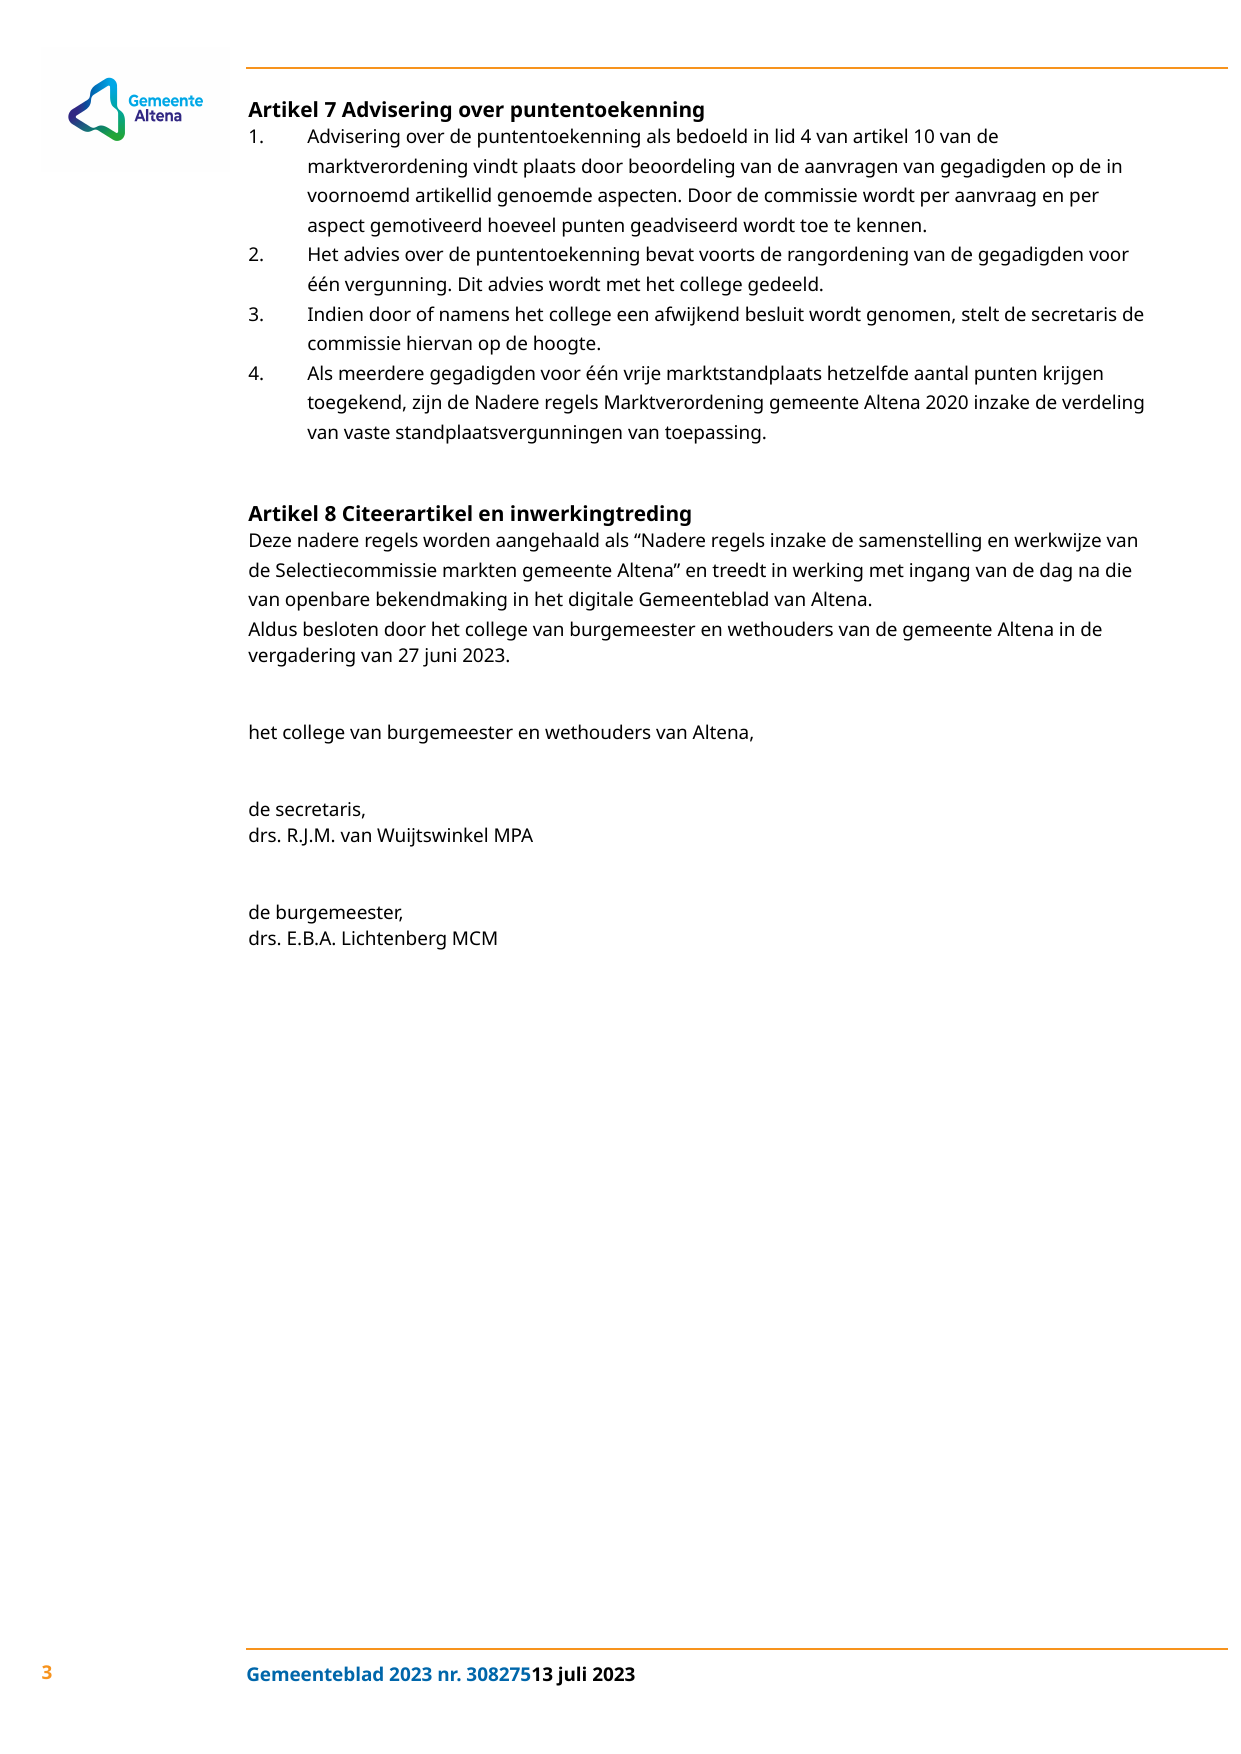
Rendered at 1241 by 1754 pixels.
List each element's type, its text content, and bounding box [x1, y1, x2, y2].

list Als meerdere gegadigden voor één vrije marktstandplaats hetzelfde aantal punten krijgen toegekend, zijn de Nadere regels Marktverordening gemeente Altena 2020 inzake de verdeling van vaste standplaatsvergunningen van toepassing. [248, 360, 1152, 445]
text de secretaris, [248, 796, 1152, 822]
list Indien door of namens het college een afwijkend besluit wordt genomen, stelt de secretaris de commissie hiervan op de hoogte. [248, 301, 1152, 356]
picture [41, 47, 231, 172]
text Aldus besloten door het college van burgemeester en wethouders van de gemeente Altena in de vergadering van 27 juni 2023. [248, 616, 1152, 668]
text Artikel 7 Advisering over puntentoekenning [248, 95, 1152, 123]
text het college van burgemeester en wethouders van Altena, [248, 719, 1152, 745]
text de burgemeester, [248, 899, 1152, 925]
text Artikel 8 Citeerartikel en inwerkingtreding [248, 499, 1152, 527]
list Het advies over de puntentoekenning bevat voorts de rangordening van de gegadigden voor één vergunning. Dit advies wordt met het college gedeeld. [248, 242, 1152, 297]
text Deze nadere regels worden aangehaald als “Nadere regels inzake de samenstelling en werkwijze van de Selectiecommissie markten gemeente Altena” en treedt in werking met ingang van de dag na die van openbare bekendmaking in het digitale Gemeenteblad van Altena. [248, 527, 1152, 612]
text drs. R.J.M. van Wuijtswinkel MPA [248, 822, 1152, 848]
list Advisering over de puntentoekenning als bedoeld in lid 4 van artikel 10 van de marktverordening vindt plaats door beoordeling van de aanvragen van gegadigden op de in voornoemd artikellid genoemde aspecten. Door de commissie wordt per aanvraag en per aspect gemotiveerd hoeveel punten geadviseerd wordt toe te kennen. [248, 123, 1152, 238]
text drs. E.B.A. Lichtenberg MCM [248, 925, 1152, 951]
